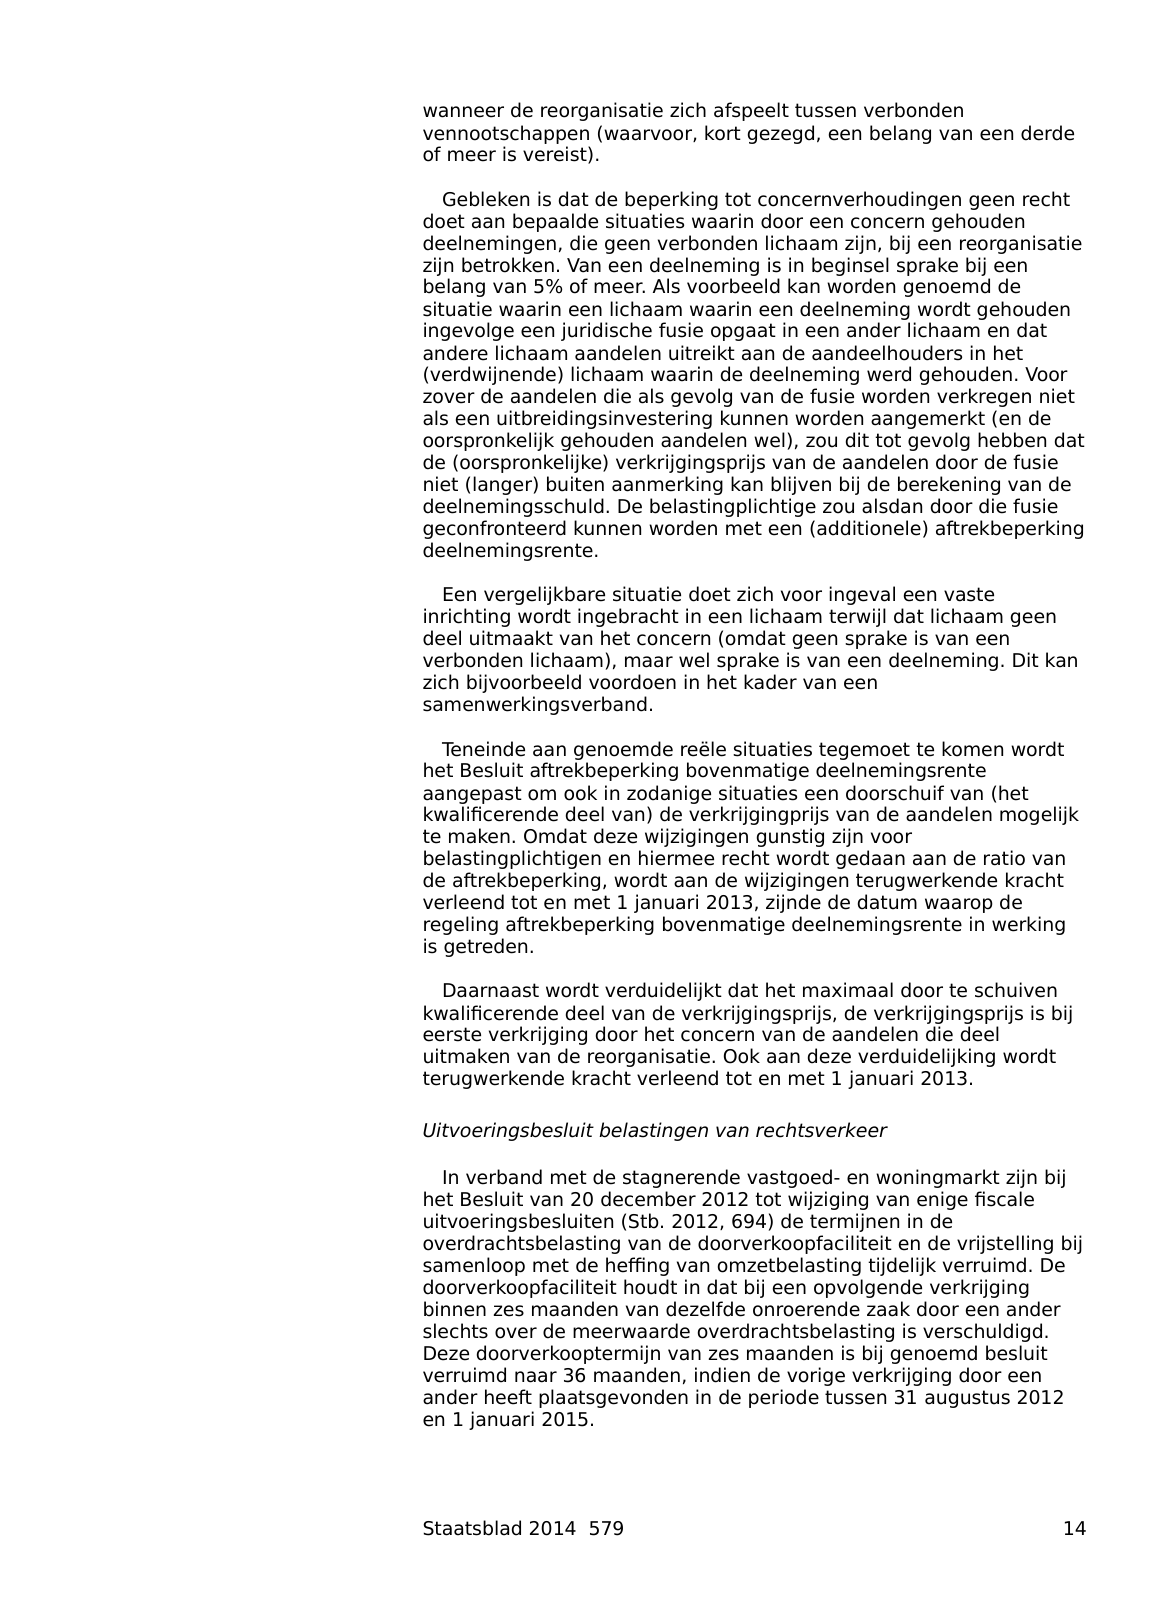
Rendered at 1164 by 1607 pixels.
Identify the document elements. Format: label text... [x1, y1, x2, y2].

subtitle Uitvoeringsbesluit belastingen van rechtsverkeer [422, 1120, 1087, 1142]
text In verband met de stagnerende vastgoed- en woningmarkt zijn bij het Besluit van 20 december 2012 tot wijziging van enige fiscale uitvoeringsbesluiten (Stb. 2012, 694) de termijnen in de overdrachtsbelasting van de doorverkoopfaciliteit en de vrijstelling bij samenloop met de heffing van omzetbelasting tijdelijk verruimd. De doorverkoopfaciliteit houdt in dat bij een opvolgende verkrijging binnen zes maanden van dezelfde onroerende zaak door een ander slechts over de meerwaarde overdrachtsbelasting is verschuldigd. Deze doorverkooptermijn van zes maanden is bij genoemd besluit verruimd naar 36 maanden, indien de vorige verkrijging door een ander heeft plaatsgevonden in de periode tussen 31 augustus 2012 en 1 januari 2015. [422, 1167, 1087, 1431]
text Een vergelijkbare situatie doet zich voor ingeval een vaste inrichting wordt ingebracht in een lichaam terwijl dat lichaam geen deel uitmaakt van het concern (omdat geen sprake is van een verbonden lichaam), maar wel sprake is van een deelneming. Dit kan zich bijvoorbeeld voordoen in het kader van een samenwerkingsverband. [422, 584, 1087, 716]
text wanneer de reorganisatie zich afspeelt tussen verbonden vennootschappen (waarvoor, kort gezegd, een belang van een derde of meer is vereist). [422, 100, 1087, 166]
text Teneinde aan genoemde reële situaties tegemoet te komen wordt het Besluit aftrekbeperking bovenmatige deelnemingsrente aangepast om ook in zodanige situaties een doorschuif van (het kwalificerende deel van) de verkrijgingprijs van de aandelen mogelijk te maken. Omdat deze wijzigingen gunstig zijn voor belastingplichtigen en hiermee recht wordt gedaan aan de ratio van de aftrekbeperking, wordt aan de wijzigingen terugwerkende kracht verleend tot en met 1 januari 2013, zijnde de datum waarop de regeling aftrekbeperking bovenmatige deelnemingsrente in werking is getreden. [422, 738, 1087, 958]
text Daarnaast wordt verduidelijkt dat het maximaal door te schuiven kwalificerende deel van de verkrijgingsprijs, de verkrijgingsprijs is bij eerste verkrijging door het concern van de aandelen die deel uitmaken van de reorganisatie. Ook aan deze verduidelijking wordt terugwerkende kracht verleend tot en met 1 januari 2013. [422, 980, 1087, 1090]
text Gebleken is dat de beperking tot concernverhoudingen geen recht doet aan bepaalde situaties waarin door een concern gehouden deelnemingen, die geen verbonden lichaam zijn, bij een reorganisatie zijn betrokken. Van een deelneming is in beginsel sprake bij een belang van 5% of meer. Als voorbeeld kan worden genoemd de situatie waarin een lichaam waarin een deelneming wordt gehouden ingevolge een juridische fusie opgaat in een ander lichaam en dat andere lichaam aandelen uitreikt aan de aandeelhouders in het (verdwijnende) lichaam waarin de deelneming werd gehouden. Voor zover de aandelen die als gevolg van de fusie worden verkregen niet als een uitbreidingsinvestering kunnen worden aangemerkt (en de oorspronkelijk gehouden aandelen wel), zou dit tot gevolg hebben dat de (oorspronkelijke) verkrijgingsprijs van de aandelen door de fusie niet (langer) buiten aanmerking kan blijven bij de berekening van de deelnemingsschuld. De belastingplichtige zou alsdan door die fusie geconfronteerd kunnen worden met een (additionele) aftrekbeperking deelnemingsrente. [422, 188, 1087, 562]
